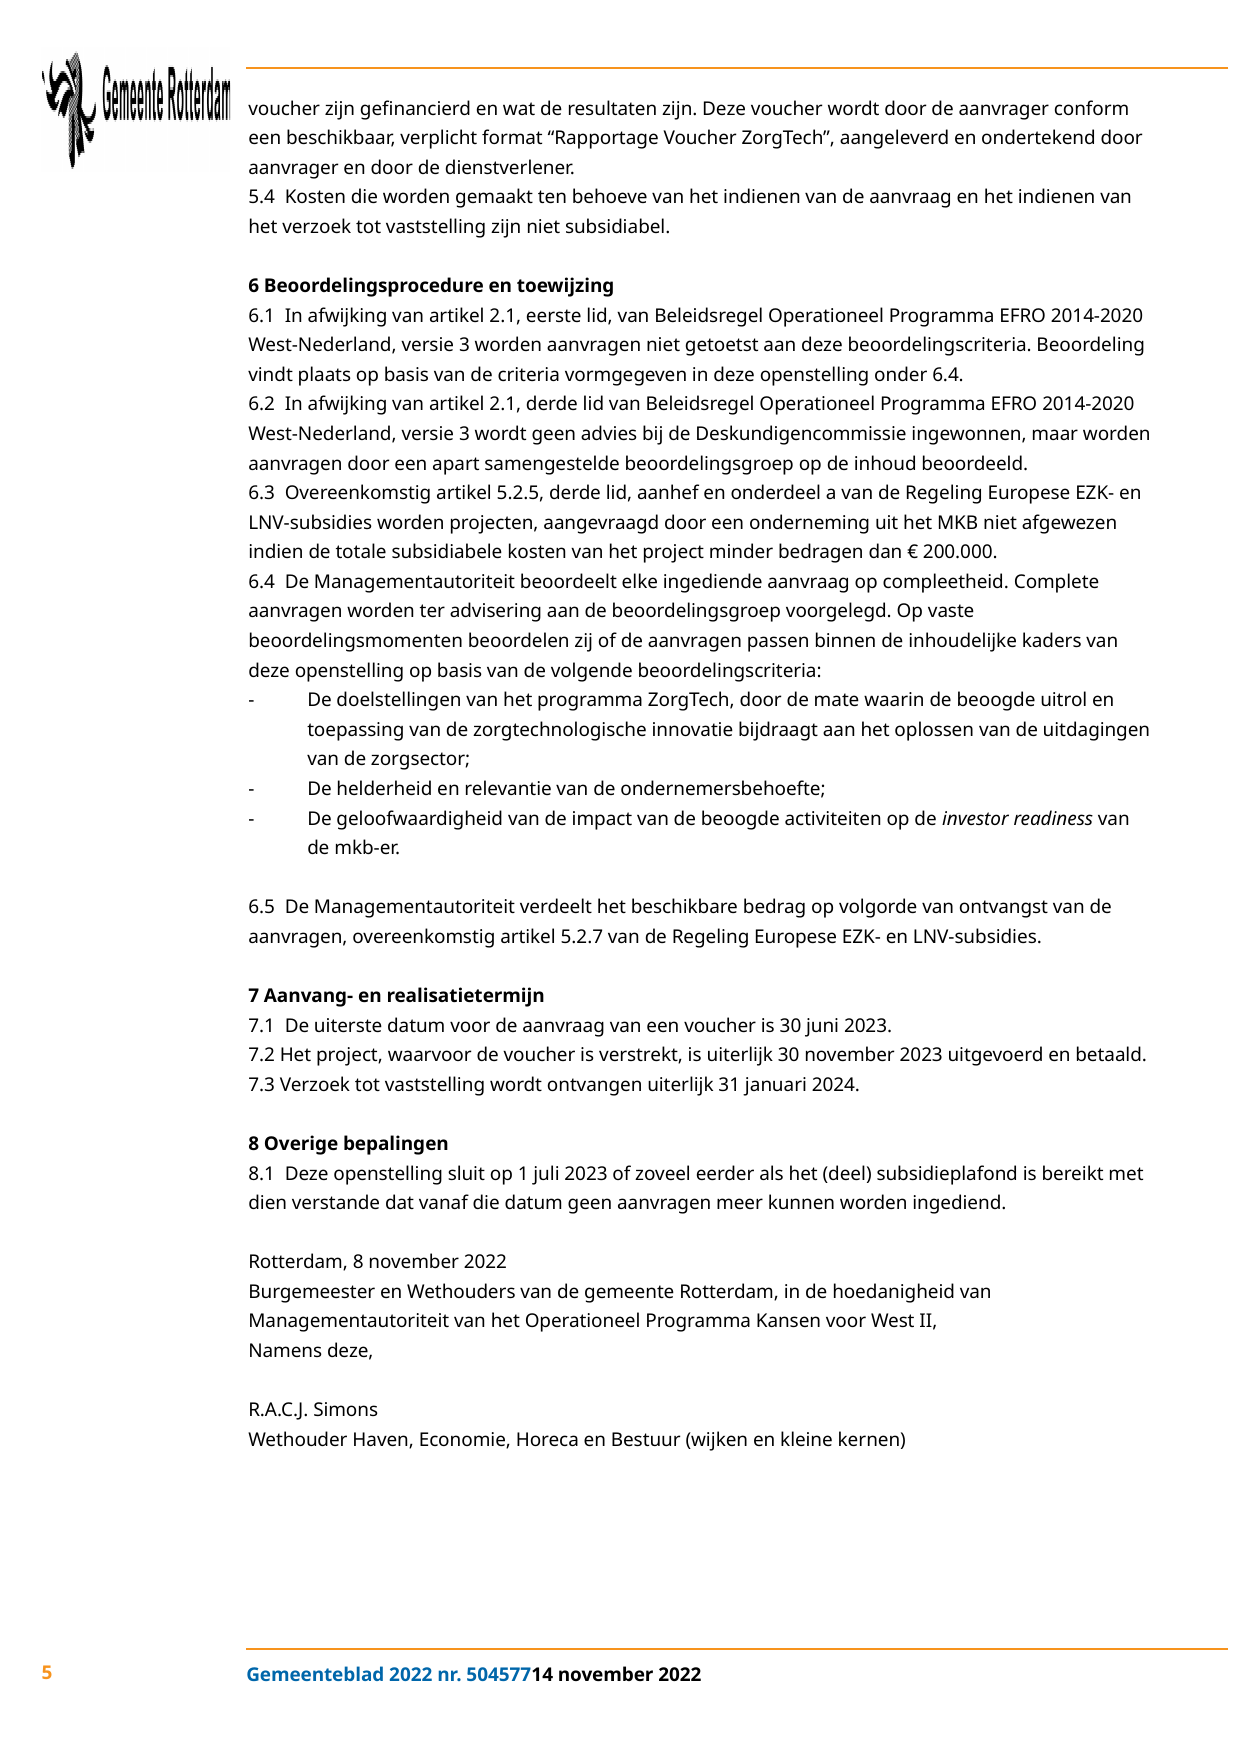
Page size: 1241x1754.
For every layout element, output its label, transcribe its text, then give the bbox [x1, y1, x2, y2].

text 8 Overige bepalingen [248, 1130, 1152, 1156]
text 6.3 Overeenkomstig artikel 5.2.5, derde lid, aanhef en onderdeel a van de Regeling Europese EZK- en LNV-subsidies worden projecten, aangevraagd door een onderneming uit het MKB niet afgewezen indien de totale subsidiabele kosten van het project minder bedragen dan € 200.000. [248, 479, 1152, 564]
text 6.1 In afwijking van artikel 2.1, eerste lid, van Beleidsregel Operationeel Programma EFRO 2014-2020 West-Nederland, versie 3 worden aanvragen niet getoetst aan deze beoordelingscriteria. Beoordeling vindt plaats op basis van de criteria vormgegeven in deze openstelling onder 6.4. [248, 302, 1152, 387]
list De doelstellingen van het programma ZorgTech, door de mate waarin de beoogde uitrol en toepassing van de zorgtechnologische innovatie bijdraagt aan het oplossen van de uitdagingen van de zorgsector; [248, 686, 1152, 771]
list De geloofwaardigheid van de impact van de beoogde activiteiten op de investor readiness van de mkb-er. [248, 805, 1152, 860]
text 7.2 Het project, waarvoor de voucher is verstrekt, is uiterlijk 30 november 2023 uitgevoerd en betaald. [248, 1041, 1152, 1067]
text 7.1 De uiterste datum voor de aanvraag van een voucher is 30 juni 2023. [248, 1012, 1152, 1038]
text Burgemeester en Wethouders van de gemeente Rotterdam, in de hoedanigheid van Managementautoriteit van het Operationeel Programma Kansen voor West II, [248, 1278, 1152, 1333]
text 6 Beoordelingsprocedure en toewijzing [248, 272, 1152, 298]
text 7.3 Verzoek tot vaststelling wordt ontvangen uiterlijk 31 januari 2024. [248, 1071, 1152, 1097]
text 7 Aanvang- en realisatietermijn [248, 982, 1152, 1008]
text R.A.C.J. Simons [248, 1396, 1152, 1422]
text 6.2 In afwijking van artikel 2.1, derde lid van Beleidsregel Operationeel Programma EFRO 2014-2020 West-Nederland, versie 3 wordt geen advies bij de Deskundigencommissie ingewonnen, maar worden aanvragen door een apart samengestelde beoordelingsgroep op de inhoud beoordeeld. [248, 391, 1152, 476]
text 8.1 Deze openstelling sluit op 1 juli 2023 of zoveel eerder als het (deel) subsidieplafond is bereikt met dien verstande dat vanaf die datum geen aanvragen meer kunnen worden ingediend. [248, 1160, 1152, 1215]
text Wethouder Haven, Economie, Horeca en Bestuur (wijken en kleine kernen) [248, 1426, 1152, 1452]
list De helderheid en relevantie van de ondernemersbehoefte; [248, 775, 1152, 801]
text Namens deze, [248, 1337, 1152, 1363]
text Rotterdam, 8 november 2022 [248, 1248, 1152, 1274]
picture [41, 47, 231, 172]
text 6.5 De Managementautoriteit verdeelt het beschikbare bedrag op volgorde van ontvangst van de aanvragen, overeenkomstig artikel 5.2.7 van de Regeling Europese EZK- en LNV-subsidies. [248, 893, 1152, 949]
text 5.4 Kosten die worden gemaakt ten behoeve van het indienen van de aanvraag en het indienen van het verzoek tot vaststelling zijn niet subsidiabel. [248, 183, 1152, 239]
text 6.4 De Managementautoriteit beoordeelt elke ingediende aanvraag op compleetheid. Complete aanvragen worden ter advisering aan de beoordelingsgroep voorgelegd. Op vaste beoordelingsmomenten beoordelen zij of de aanvragen passen binnen de inhoudelijke kaders van deze openstelling op basis van de volgende beoordelingscriteria: [248, 568, 1152, 683]
text voucher zijn gefinancierd en wat de resultaten zijn. Deze voucher wordt door de aanvrager conform een beschikbaar, verplicht format “Rapportage Voucher ZorgTech”, aangeleverd en ondertekend door aanvrager en door de dienstverlener. [248, 95, 1152, 180]
